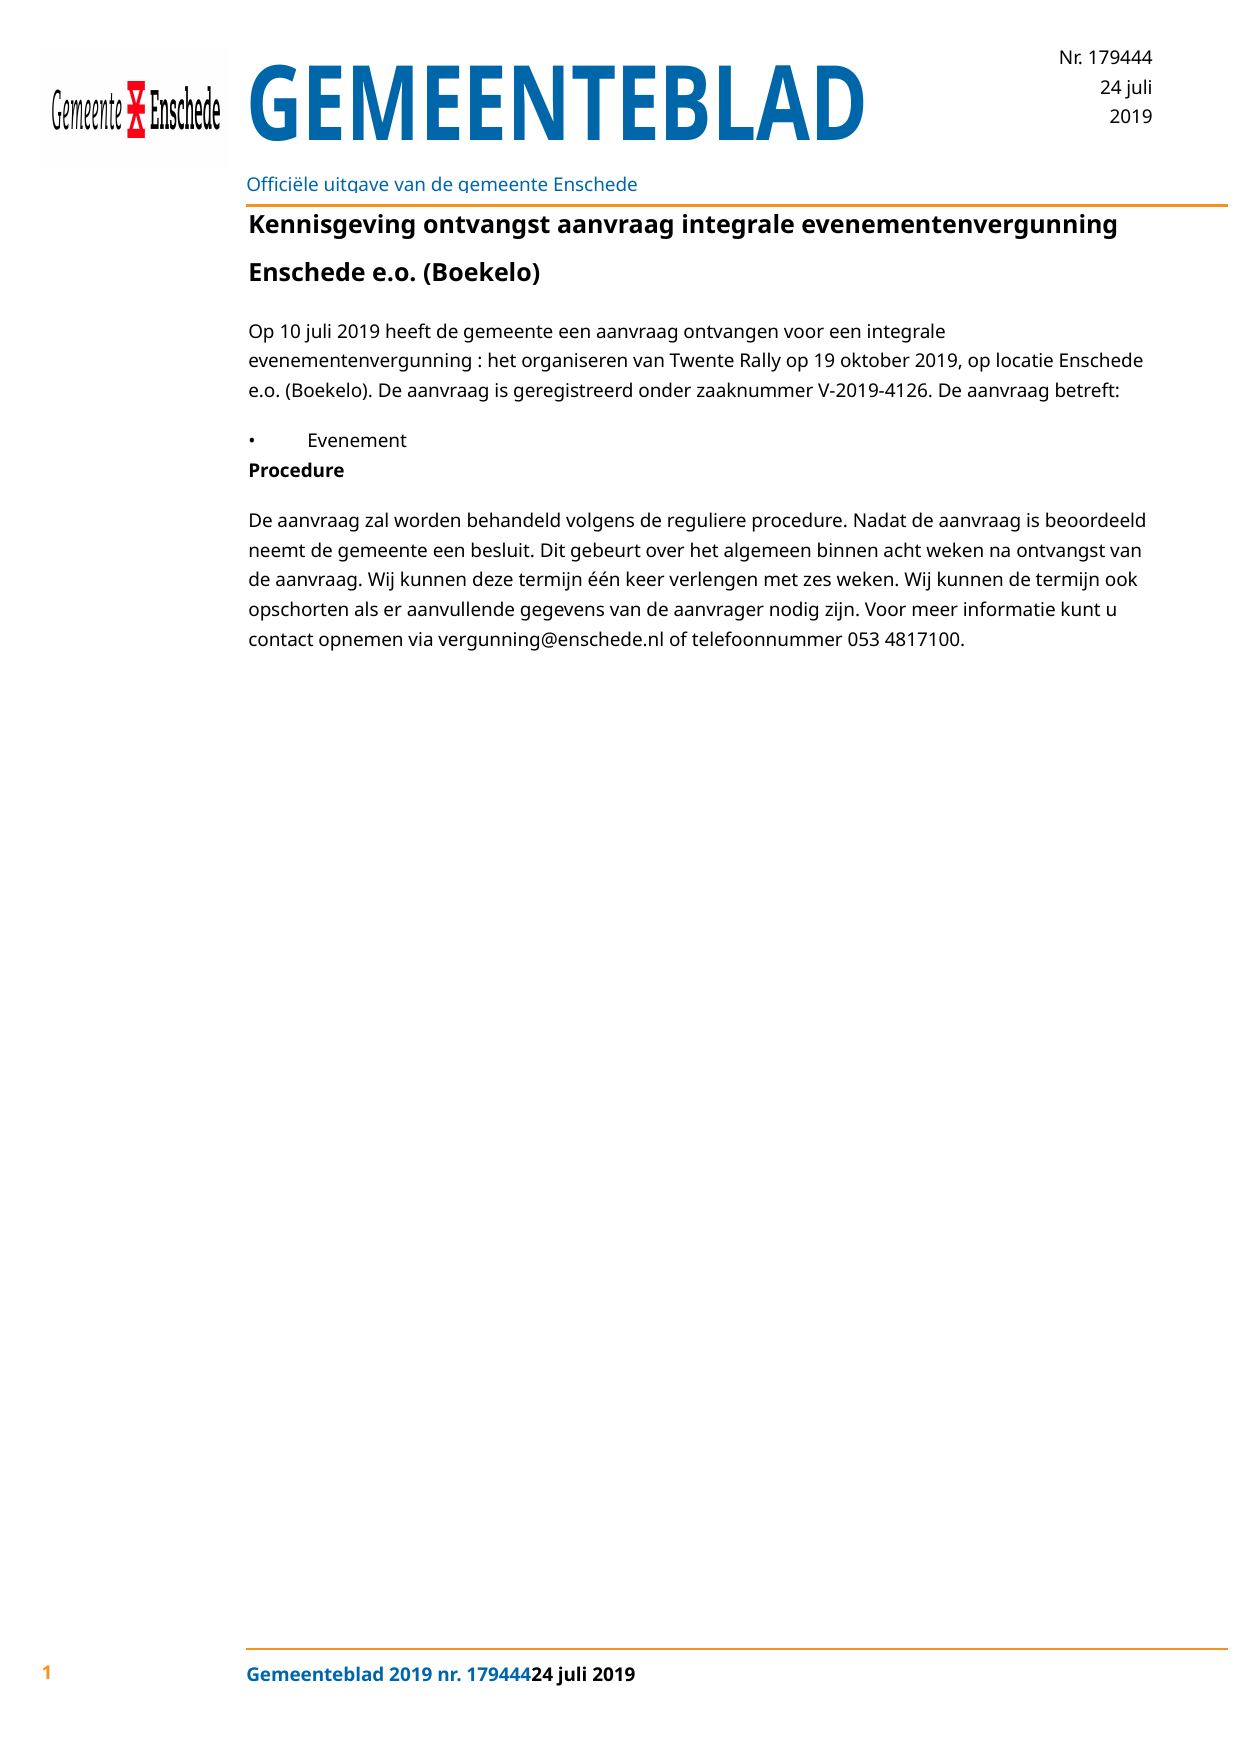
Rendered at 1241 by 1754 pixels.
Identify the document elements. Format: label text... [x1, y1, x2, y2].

text Kennisgeving ontvangst aanvraag integrale evenementenvergunning Enschede e.o. (Boekelo) [248, 207, 1152, 288]
text Procedure [248, 457, 1152, 483]
list Evenement [248, 427, 1152, 453]
text De aanvraag zal worden behandeld volgens de reguliere procedure. Nadat de aanvraag is beoordeeld neemt de gemeente een besluit. Dit gebeurt over het algemeen binnen acht weken na ontvangst van de aanvraag. Wij kunnen deze termijn één keer verlengen met zes weken. Wij kunnen de termijn ook opschorten als er aanvullende gegevens van de aanvrager nodig zijn. Voor meer informatie kunt u contact opnemen via vergunning@enschede.nl of telefoonnummer 053 4817100. [248, 507, 1152, 652]
text Op 10 juli 2019 heeft de gemeente een aanvraag ontvangen voor een integrale evenementenvergunning : het organiseren van Twente Rally op 19 oktober 2019, op locatie Enschede e.o. (Boekelo). De aanvraag is geregistreerd onder zaaknummer V-2019-4126. De aanvraag betreft: [248, 318, 1152, 403]
picture [41, 47, 231, 172]
